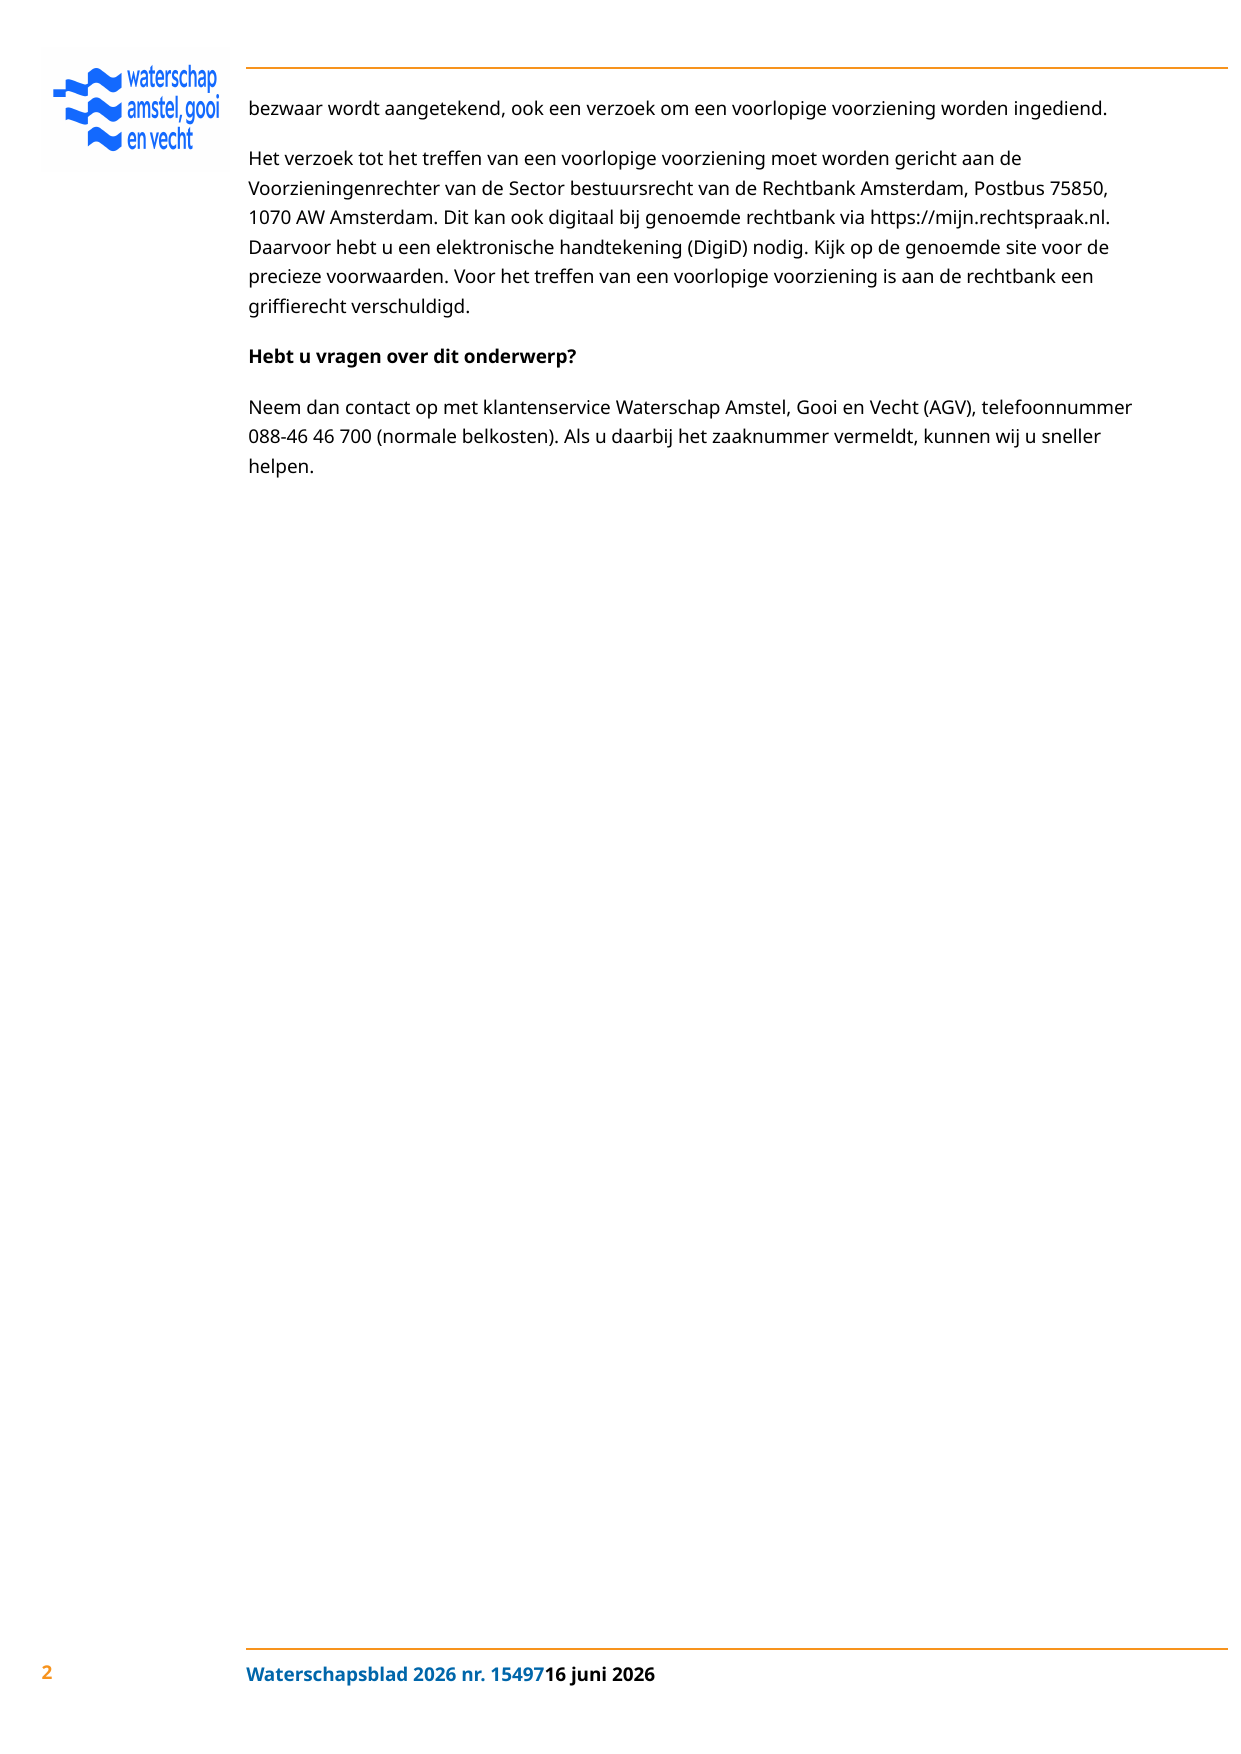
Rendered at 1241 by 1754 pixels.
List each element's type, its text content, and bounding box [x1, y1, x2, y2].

picture [41, 47, 231, 172]
text Hebt u vragen over dit onderwerp? [248, 343, 1152, 369]
text Neem dan contact op met klantenservice Waterschap Amstel, Gooi en Vecht (AGV), telefoonnummer 088-46 46 700 (normale belkosten). Als u daarbij het zaaknummer vermeldt, kunnen wij u sneller helpen. [248, 394, 1152, 479]
text bezwaar wordt aangetekend, ook een verzoek om een voorlopige voorziening worden ingediend. [248, 95, 1152, 121]
text Het verzoek tot het treffen van een voorlopige voorziening moet worden gericht aan de Voorzieningenrechter van de Sector bestuursrecht van de Rechtbank Amsterdam, Postbus 75850, 1070 AW Amsterdam. Dit kan ook digitaal bij genoemde rechtbank via https://mijn.rechtspraak.nl. Daarvoor hebt u een elektronische handtekening (DigiD) nodig. Kijk op de genoemde site voor de precieze voorwaarden. Voor het treffen van een voorlopige voorziening is aan de rechtbank een griffierecht verschuldigd. [248, 145, 1152, 319]
